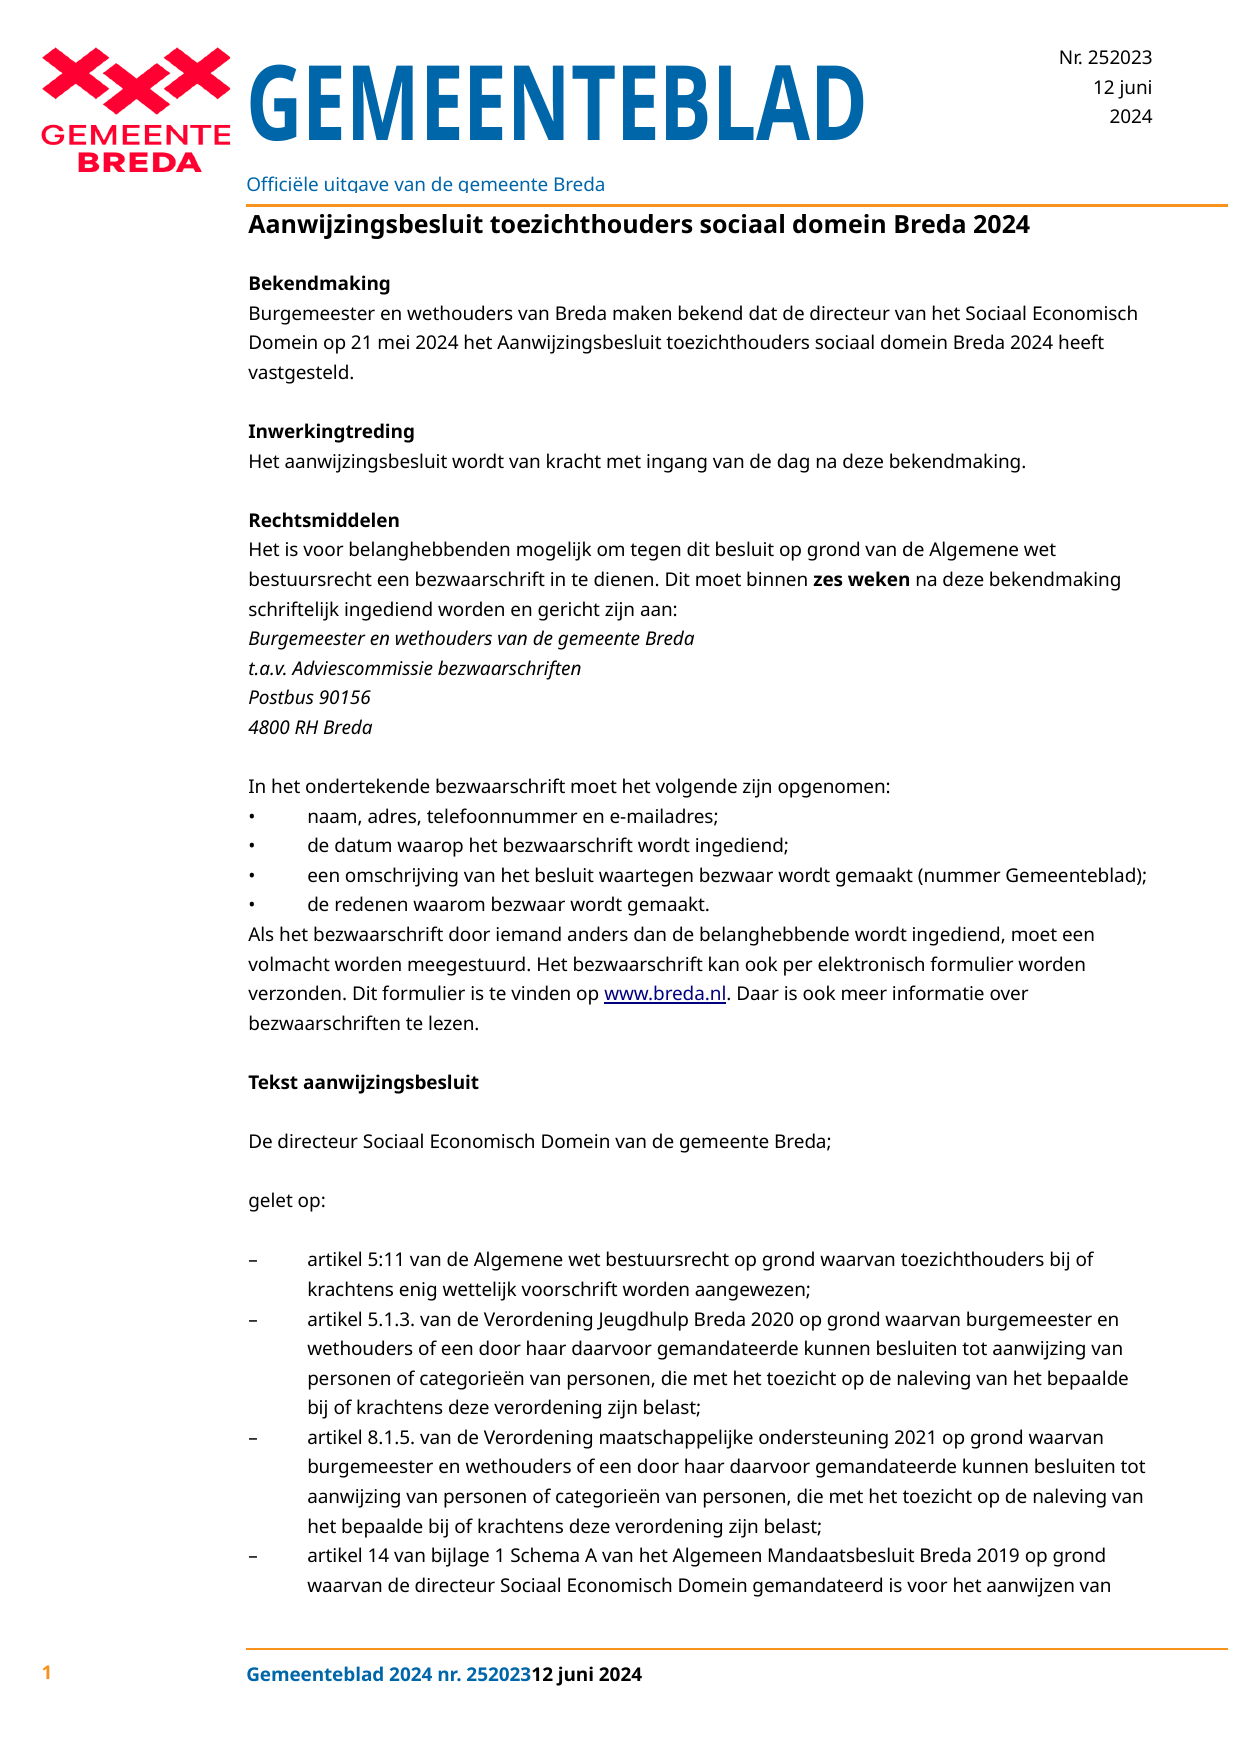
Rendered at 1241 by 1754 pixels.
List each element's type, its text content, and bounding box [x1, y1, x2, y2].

text Bekendmaking [248, 270, 1152, 296]
list artikel 8.1.5. van de Verordening maatschappelijke ondersteuning 2021 op grond waarvan burgemeester en wethouders of een door haar daarvoor gemandateerde kunnen besluiten tot aanwijzing van personen of categorieën van personen, die met het toezicht op de naleving van het bepaalde bij of krachtens deze verordening zijn belast; [248, 1424, 1152, 1538]
text Inwerkingtreding [248, 418, 1152, 444]
text Burgemeester en wethouders van de gemeente Breda [248, 625, 1152, 651]
text Als het bezwaarschrift door iemand anders dan de belanghebbende wordt ingediend, moet een volmacht worden meegestuurd. Het bezwaarschrift kan ook per elektronisch formulier worden verzonden. Dit formulier is te vinden op www.breda.nl. Daar is ook meer informatie over bezwaarschriften te lezen. [248, 921, 1152, 1036]
text Aanwijzingsbesluit toezichthouders sociaal domein Breda 2024 [248, 207, 1152, 241]
text Tekst aanwijzingsbesluit [248, 1069, 1152, 1095]
list artikel 5:11 van de Algemene wet bestuursrecht op grond waarvan toezichthouders bij of krachtens enig wettelijk voorschrift worden aangewezen; [248, 1247, 1152, 1302]
text Het aanwijzingsbesluit wordt van kracht met ingang van de dag na deze bekendmaking. [248, 448, 1152, 473]
text Postbus 90156 [248, 684, 1152, 710]
text 4800 RH Breda [248, 714, 1152, 740]
text gelet op: [248, 1187, 1152, 1213]
text De directeur Sociaal Economisch Domein van de gemeente Breda; [248, 1128, 1152, 1154]
list een omschrijving van het besluit waartegen bezwaar wordt gemaakt (nummer Gemeenteblad); [248, 862, 1152, 888]
list artikel 14 van bijlage 1 Schema A van het Algemeen Mandaatsbesluit Breda 2019 op grond waarvan de directeur Sociaal Economisch Domein gemandateerd is voor het aanwijzen van [248, 1542, 1152, 1598]
text Burgemeester en wethouders van Breda maken bekend dat de directeur van het Sociaal Economisch Domein op 21 mei 2024 het Aanwijzingsbesluit toezichthouders sociaal domein Breda 2024 heeft vastgesteld. [248, 300, 1152, 385]
list artikel 5.1.3. van de Verordening Jeugdhulp Breda 2020 op grond waarvan burgemeester en wethouders of een door haar daarvoor gemandateerde kunnen besluiten tot aanwijzing van personen of categorieën van personen, die met het toezicht op de naleving van het bepaalde bij of krachtens deze verordening zijn belast; [248, 1306, 1152, 1420]
text Het is voor belanghebbenden mogelijk om tegen dit besluit op grond van de Algemene wet bestuursrecht een bezwaarschrift in te dienen. Dit moet binnen zes weken na deze bekendmaking schriftelijk ingediend worden en gericht zijn aan: [248, 537, 1152, 621]
list de redenen waarom bezwaar wordt gemaakt. [248, 892, 1152, 917]
text Rechtsmiddelen [248, 507, 1152, 533]
list de datum waarop het bezwaarschrift wordt ingediend; [248, 832, 1152, 858]
text In het ondertekende bezwaarschrift moet het volgende zijn opgenomen: [248, 773, 1152, 799]
text t.a.v. Adviescommissie bezwaarschriften [248, 655, 1152, 681]
picture [41, 47, 231, 172]
list naam, adres, telefoonnummer en e-mailadres; [248, 803, 1152, 828]
